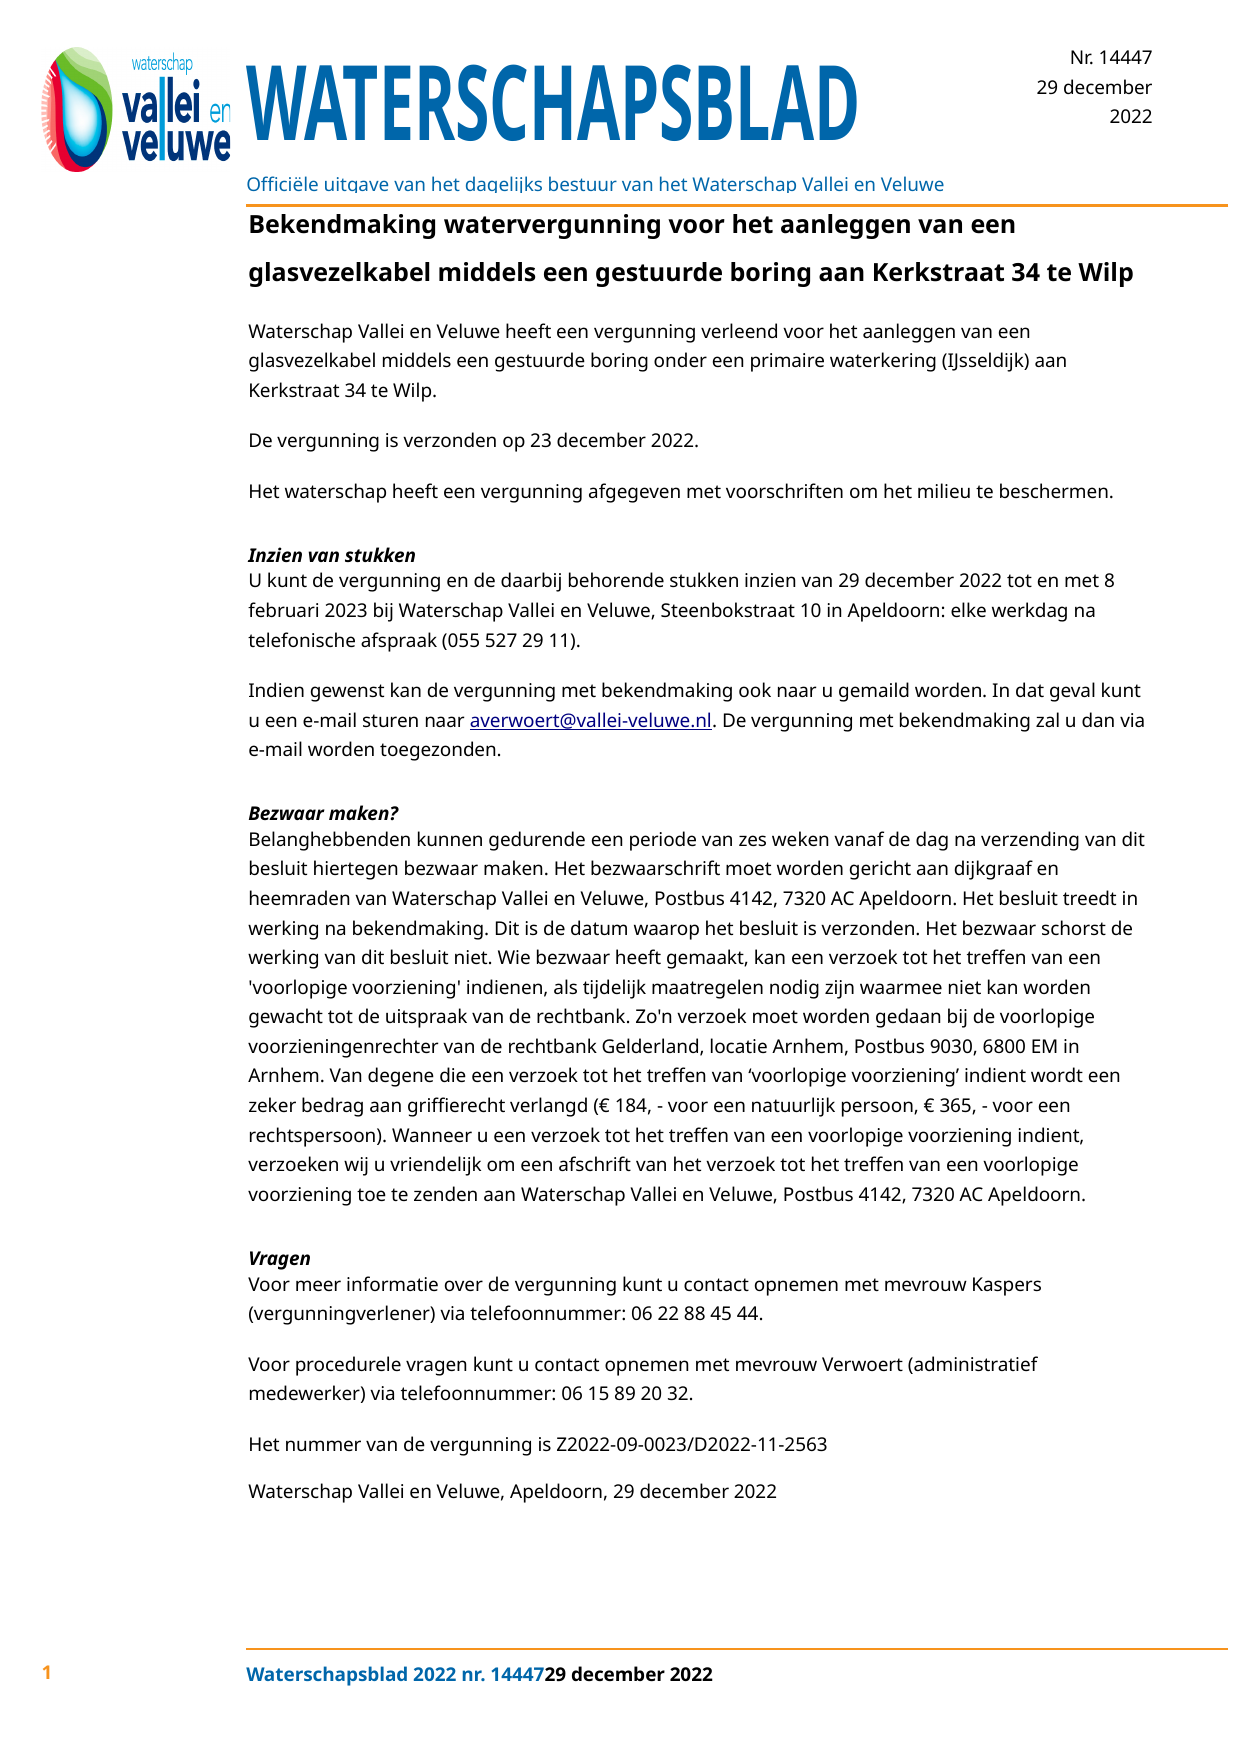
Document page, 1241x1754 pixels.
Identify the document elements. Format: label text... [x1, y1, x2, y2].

text Vragen [248, 1245, 1152, 1271]
text Bezwaar maken? [248, 800, 1152, 826]
text Bekendmaking watervergunning voor het aanleggen van een glasvezelkabel middels een gestuurde boring aan Kerkstraat 34 te Wilp [248, 207, 1152, 288]
text De vergunning is verzonden op 23 december 2022. [248, 427, 1152, 453]
text U kunt de vergunning en de daarbij behorende stukken inzien van 29 december 2022 tot en met 8 februari 2023 bij Waterschap Vallei en Veluwe, Steenbokstraat 10 in Apeldoorn: elke werkdag na telefonische afspraak (055 527 29 11). [248, 568, 1152, 652]
text Voor meer informatie over de vergunning kunt u contact opnemen met mevrouw Kaspers (vergunningverlener) via telefoonnummer: 06 22 88 45 44. [248, 1271, 1152, 1326]
text Voor procedurele vragen kunt u contact opnemen met mevrouw Verwoert (administratief medewerker) via telefoonnummer: 06 15 89 20 32. [248, 1351, 1152, 1406]
text Belanghebbenden kunnen gedurende een periode van zes weken vanaf de dag na verzending van dit besluit hiertegen bezwaar maken. Het bezwaarschrift moet worden gericht aan dijkgraaf en heemraden van Waterschap Vallei en Veluwe, Postbus 4142, 7320 AC Apeldoorn. Het besluit treedt in werking na bekendmaking. Dit is de datum waarop het besluit is verzonden. Het bezwaar schorst de werking van dit besluit niet. Wie bezwaar heeft gemaakt, kan een verzoek tot het treffen van een 'voorlopige voorziening' indienen, als tijdelijk maatregelen nodig zijn waarmee niet kan worden gewacht tot de uitspraak van de rechtbank. Zo'n verzoek moet worden gedaan bij de voorlopige voorzieningenrechter van de rechtbank Gelderland, locatie Arnhem, Postbus 9030, 6800 EM in Arnhem. Van degene die een verzoek tot het treffen van ‘voorlopige voorziening’ indient wordt een zeker bedrag aan griffierecht verlangd (€ 184, - voor een natuurlijk persoon, € 365, - voor een rechtspersoon). Wanneer u een verzoek tot het treffen van een voorlopige voorziening indient, verzoeken wij u vriendelijk om een afschrift van het verzoek tot het treffen van een voorlopige voorziening toe te zenden aan Waterschap Vallei en Veluwe, Postbus 4142, 7320 AC Apeldoorn. [248, 826, 1152, 1207]
text Waterschap Vallei en Veluwe, Apeldoorn, 29 december 2022 [248, 1478, 1152, 1504]
text Het waterschap heeft een vergunning afgegeven met voorschriften om het milieu te beschermen. [248, 478, 1152, 504]
text Inzien van stukken [248, 542, 1152, 568]
text Waterschap Vallei en Veluwe heeft een vergunning verleend voor het aanleggen van een glasvezelkabel middels een gestuurde boring onder een primaire waterkering (IJsseldijk) aan Kerkstraat 34 te Wilp. [248, 318, 1152, 403]
text Het nummer van de vergunning is Z2022-09-0023/D2022-11-2563 [248, 1431, 1152, 1456]
text Indien gewenst kan de vergunning met bekendmaking ook naar u gemaild worden. In dat geval kunt u een e-mail sturen naar averwoert@vallei-veluwe.nl. De vergunning met bekendmaking zal u dan via e-mail worden toegezonden. [248, 677, 1152, 762]
picture [41, 47, 231, 172]
